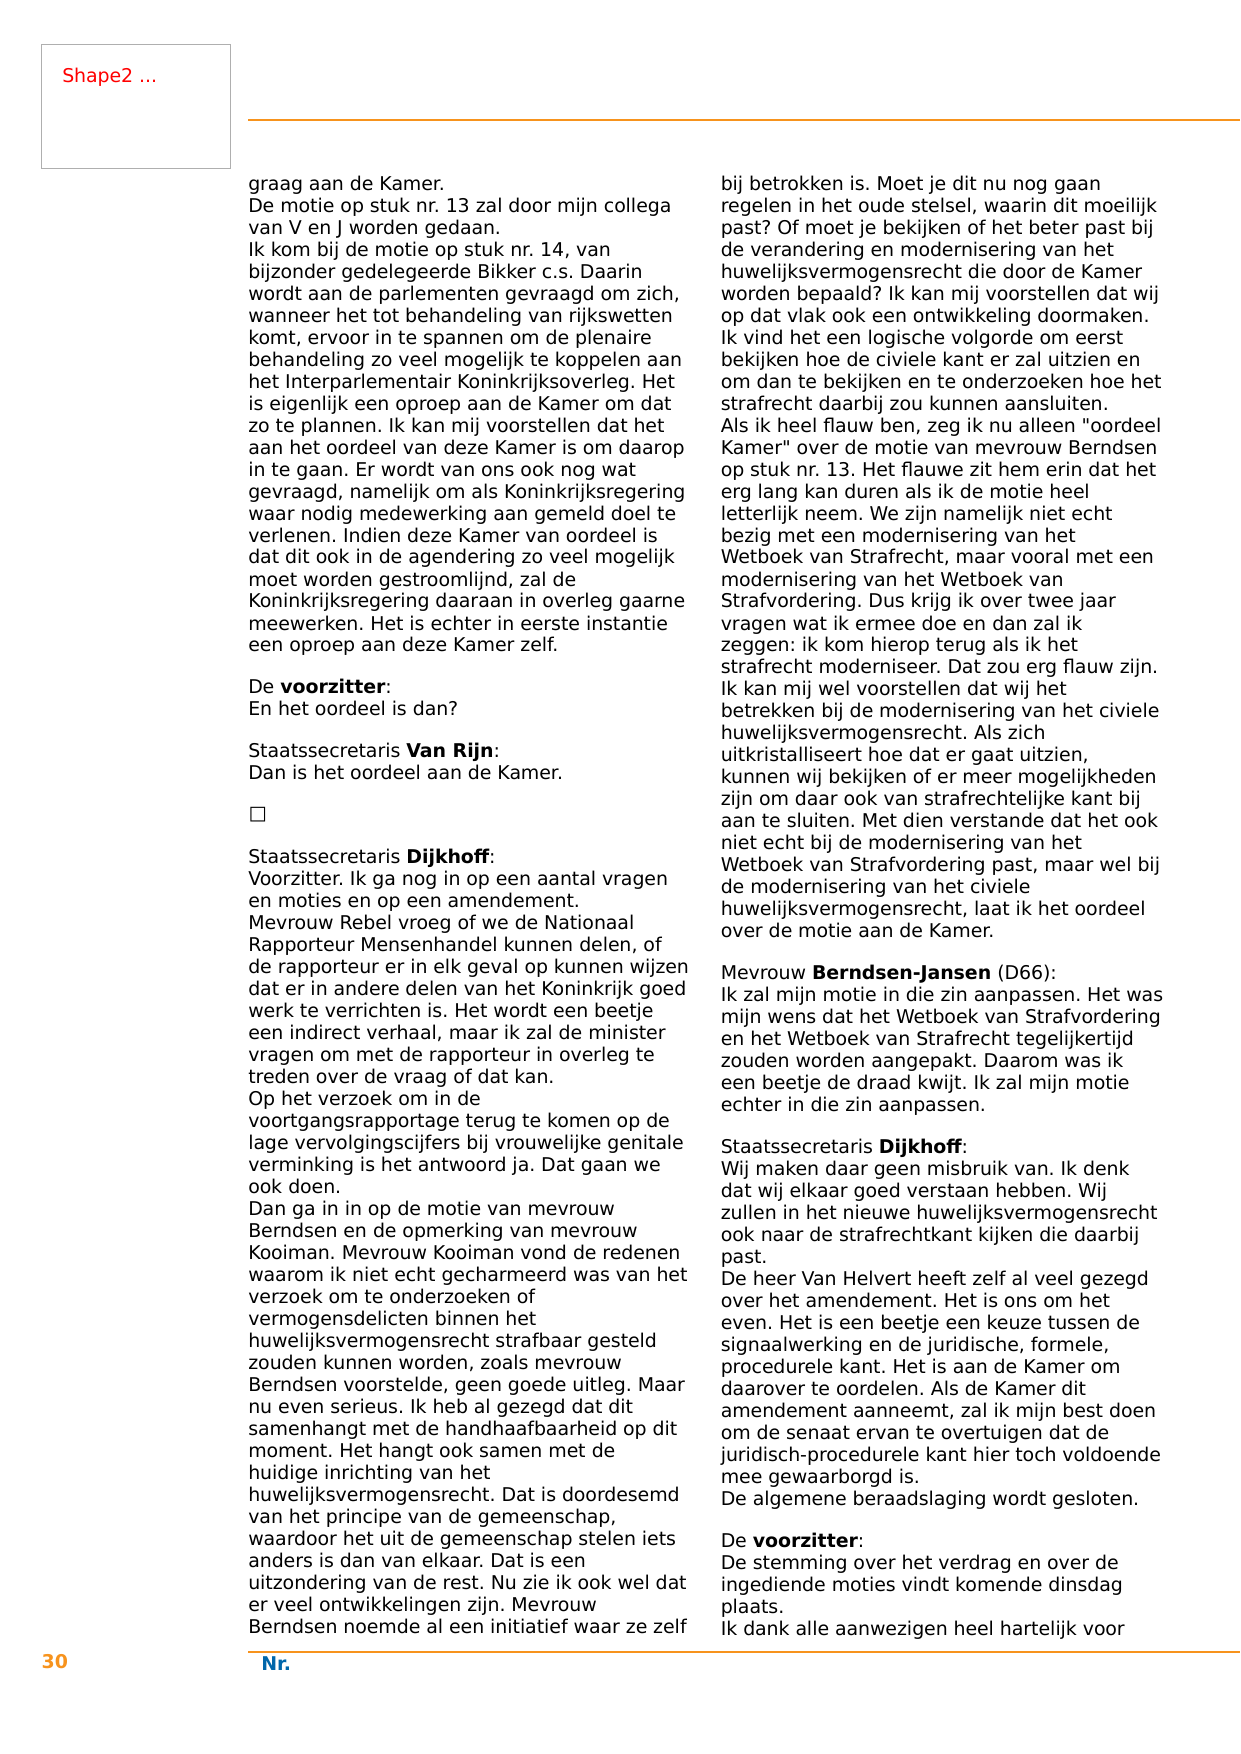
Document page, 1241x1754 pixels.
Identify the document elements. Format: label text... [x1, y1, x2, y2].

text graag aan de Kamer. [248, 173, 691, 195]
text Ik dank alle aanwezigen heel hartelijk voor [721, 1617, 1163, 1639]
text Als ik heel flauw ben, zeg ik nu alleen "oordeel Kamer" over de motie van mevrouw Berndsen op stuk nr. 13. Het flauwe zit hem erin dat het erg lang kan duren als ik de motie heel letterlijk neem. We zijn namelijk niet echt bezig met een modernisering van het Wetboek van Strafrecht, maar vooral met een modernisering van het Wetboek van Strafvordering. Dus krijg ik over twee jaar vragen wat ik ermee doe en dan zal ik zeggen: ik kom hierop terug als ik het strafrecht moderniseer. Dat zou erg flauw zijn. Ik kan mij wel voorstellen dat wij het betrekken bij de modernisering van het civiele huwelijksvermogensrecht. Als zich uitkristalliseert hoe dat er gaat uitzien, kunnen wij bekijken of er meer mogelijkheden zijn om daar ook van strafrechtelijke kant bij aan te sluiten. Met dien verstande dat het ook niet echt bij de modernisering van het Wetboek van Strafvordering past, maar wel bij de modernisering van het civiele huwelijksvermogensrecht, laat ik het oordeel over de motie aan de Kamer. [721, 414, 1163, 942]
text ⬜ [248, 804, 691, 826]
text Mevrouw Rebel vroeg of we de Nationaal Rapporteur Mensenhandel kunnen delen, of de rapporteur er in elk geval op kunnen wijzen dat er in andere delen van het Koninkrijk goed werk te verrichten is. Het wordt een beetje een indirect verhaal, maar ik zal de minister vragen om met de rapporteur in overleg te treden over de vraag of dat kan. [248, 912, 691, 1088]
text En het oordeel is dan? [248, 698, 691, 720]
text Staatssecretaris Dijkhoff: [721, 1136, 1163, 1158]
text De motie op stuk nr. 13 zal door mijn collega van V en J worden gedaan. [248, 195, 691, 239]
text De voorzitter: [248, 676, 691, 698]
text De voorzitter: [721, 1529, 1163, 1552]
text Wij maken daar geen misbruik van. Ik denk dat wij elkaar goed verstaan hebben. Wij zullen in het nieuwe huwelijksvermogensrecht ook naar de strafrechtkant kijken die daarbij past. [721, 1158, 1163, 1268]
text Dan is het oordeel aan de Kamer. [248, 762, 691, 784]
text Op het verzoek om in de voortgangsrapportage terug te komen op de lage vervolgingscijfers bij vrouwelijke genitale verminking is het antwoord ja. Dat gaan we ook doen. [248, 1088, 691, 1198]
text Ik kom bij de motie op stuk nr. 14, van bijzonder gedelegeerde Bikker c.s. Daarin wordt aan de parlementen gevraagd om zich, wanneer het tot behandeling van rijkswetten komt, ervoor in te spannen om de plenaire behandeling zo veel mogelijk te koppelen aan het Interparlementair Koninkrijksoverleg. Het is eigenlijk een oproep aan de Kamer om dat zo te plannen. Ik kan mij voorstellen dat het aan het oordeel van deze Kamer is om daarop in te gaan. Er wordt van ons ook nog wat gevraagd, namelijk om als Koninkrijksregering waar nodig medewerking aan gemeld doel te verlenen. Indien deze Kamer van oordeel is dat dit ook in de agendering zo veel mogelijk moet worden gestroomlijnd, zal de Koninkrijksregering daaraan in overleg gaarne meewerken. Het is echter in eerste instantie een oproep aan deze Kamer zelf. [248, 239, 691, 656]
text Staatssecretaris Dijkhoff: [248, 846, 691, 868]
text Voorzitter. Ik ga nog in op een aantal vragen en moties en op een amendement. [248, 868, 691, 912]
text Staatssecretaris Van Rijn: [248, 740, 691, 762]
text De stemming over het verdrag en over de ingediende moties vindt komende dinsdag plaats. [721, 1552, 1163, 1617]
text Mevrouw Berndsen-Jansen (D66): [721, 962, 1163, 984]
text Dan ga in in op de motie van mevrouw Berndsen en de opmerking van mevrouw Kooiman. Mevrouw Kooiman vond de redenen waarom ik niet echt gecharmeerd was van het verzoek om te onderzoeken of vermogensdelicten binnen het huwelijksvermogensrecht strafbaar gesteld zouden kunnen worden, zoals mevrouw Berndsen voorstelde, geen goede uitleg. Maar nu even serieus. Ik heb al gezegd dat dit samenhangt met de handhaafbaarheid op dit moment. Het hangt ook samen met de huidige inrichting van het huwelijksvermogensrecht. Dat is doordesemd van het principe van de gemeenschap, waardoor het uit de gemeenschap stelen iets anders is dan van elkaar. Dat is een uitzondering van de rest. Nu zie ik ook wel dat er veel ontwikkelingen zijn. Mevrouw Berndsen noemde al een initiatief waar ze zelf [248, 1198, 691, 1637]
text Ik zal mijn motie in die zin aanpassen. Het was mijn wens dat het Wetboek van Strafvordering en het Wetboek van Strafrecht tegelijkertijd zouden worden aangepakt. Daarom was ik een beetje de draad kwijt. Ik zal mijn motie echter in die zin aanpassen. [721, 984, 1163, 1116]
text De algemene beraadslaging wordt gesloten. [721, 1488, 1163, 1509]
text bij betrokken is. Moet je dit nu nog gaan regelen in het oude stelsel, waarin dit moeilijk past? Of moet je bekijken of het beter past bij de verandering en modernisering van het huwelijksvermogensrecht die door de Kamer worden bepaald? Ik kan mij voorstellen dat wij op dat vlak ook een ontwikkeling doormaken. Ik vind het een logische volgorde om eerst bekijken hoe de civiele kant er zal uitzien en om dan te bekijken en te onderzoeken hoe het strafrecht daarbij zou kunnen aansluiten. [721, 173, 1163, 414]
text De heer Van Helvert heeft zelf al veel gezegd over het amendement. Het is ons om het even. Het is een beetje een keuze tussen de signaalwerking en de juridische, formele, procedurele kant. Het is aan de Kamer om daarover te oordelen. Als de Kamer dit amendement aanneemt, zal ik mijn best doen om de senaat ervan te overtuigen dat de juridisch-procedurele kant hier toch voldoende mee gewaarborgd is. [721, 1268, 1163, 1488]
